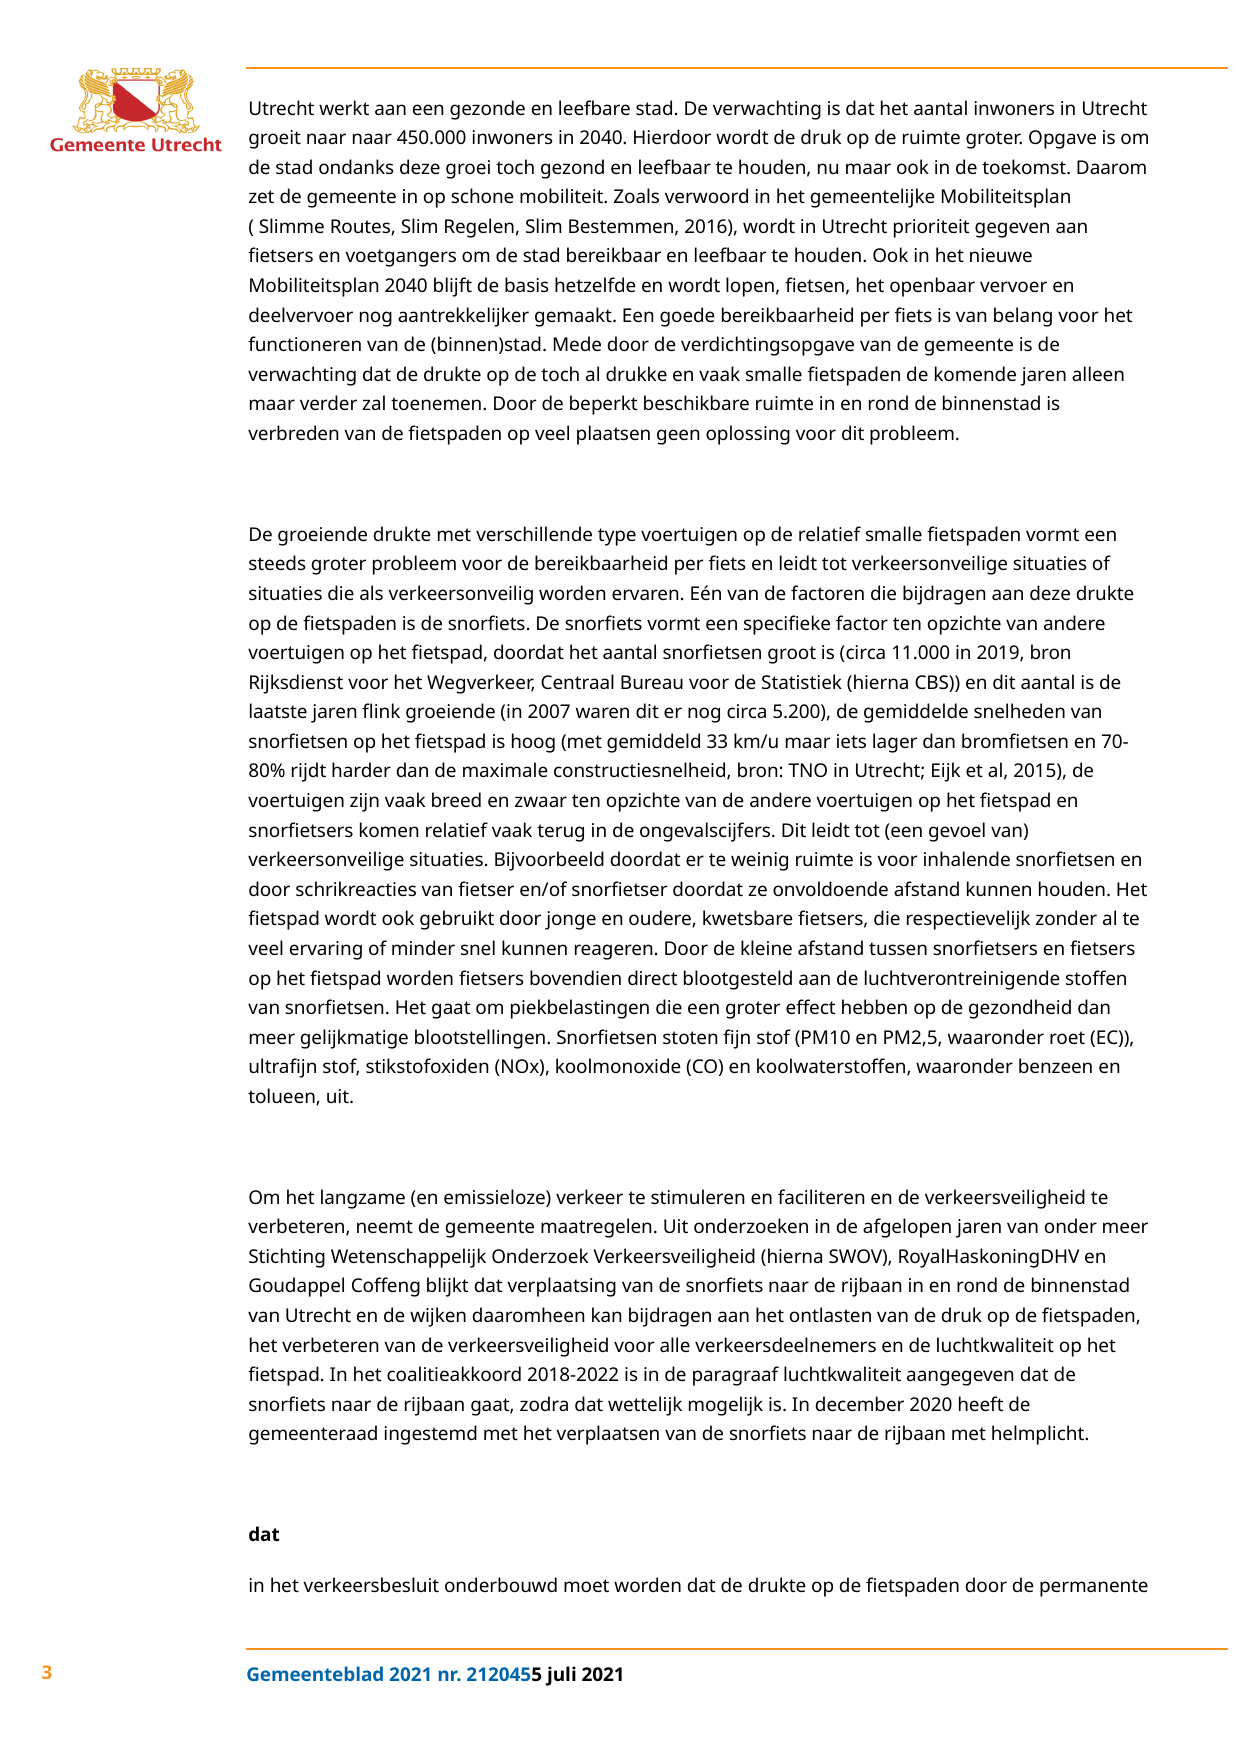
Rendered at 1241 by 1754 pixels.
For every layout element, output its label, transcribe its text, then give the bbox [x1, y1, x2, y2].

text De groeiende drukte met verschillende type voertuigen op de relatief smalle fietspaden vormt een steeds groter probleem voor de bereikbaarheid per fiets en leidt tot verkeersonveilige situaties of situaties die als verkeersonveilig worden ervaren. Eén van de factoren die bijdragen aan deze drukte op de fietspaden is de snorfiets. De snorfiets vormt een specifieke factor ten opzichte van andere voertuigen op het fietspad, doordat het aantal snorfietsen groot is (circa 11.000 in 2019, bron Rijksdienst voor het Wegverkeer, Centraal Bureau voor de Statistiek (hierna CBS)) en dit aantal is de laatste jaren flink groeiende (in 2007 waren dit er nog circa 5.200), de gemiddelde snelheden van snorfietsen op het fietspad is hoog (met gemiddeld 33 km/u maar iets lager dan bromfietsen en 70-80% rijdt harder dan de maximale constructiesnelheid, bron: TNO in Utrecht; Eijk et al, 2015), de voertuigen zijn vaak breed en zwaar ten opzichte van de andere voertuigen op het fietspad en snorfietsers komen relatief vaak terug in de ongevalscijfers. Dit leidt tot (een gevoel van) verkeersonveilige situaties. Bijvoorbeeld doordat er te weinig ruimte is voor inhalende snorfietsen en door schrikreacties van fietser en/of snorfietser doordat ze onvoldoende afstand kunnen houden. Het fietspad wordt ook gebruikt door jonge en oudere, kwetsbare fietsers, die respectievelijk zonder al te veel ervaring of minder snel kunnen reageren. Door de kleine afstand tussen snorfietsers en fietsers op het fietspad worden fietsers bovendien direct blootgesteld aan de luchtverontreinigende stoffen van snorfietsen. Het gaat om piekbelastingen die een groter effect hebben op de gezondheid dan meer gelijkmatige blootstellingen. Snorfietsen stoten fijn stof (PM10 en PM2,5, waaronder roet (EC)), ultrafijn stof, stikstofoxiden (NOx), koolmonoxide (CO) en koolwaterstoffen, waaronder benzeen en tolueen, uit. [248, 521, 1152, 1109]
text dat [248, 1521, 1152, 1547]
text in het verkeersbesluit onderbouwd moet worden dat de drukte op de fietspaden door de permanente [248, 1572, 1152, 1598]
text Om het langzame (en emissieloze) verkeer te stimuleren en faciliteren en de verkeersveiligheid te verbeteren, neemt de gemeente maatregelen. Uit onderzoeken in de afgelopen jaren van onder meer Stichting Wetenschappelijk Onderzoek Verkeersveiligheid (hierna SWOV), RoyalHaskoningDHV en Goudappel Coffeng blijkt dat verplaatsing van de snorfiets naar de rijbaan in en rond de binnenstad van Utrecht en de wijken daaromheen kan bijdragen aan het ontlasten van de druk op de fietspaden, het verbeteren van de verkeersveiligheid voor alle verkeersdeelnemers en de luchtkwaliteit op het fietspad. In het coalitieakkoord 2018-2022 is in de paragraaf luchtkwaliteit aangegeven dat de snorfiets naar de rijbaan gaat, zodra dat wettelijk mogelijk is. In december 2020 heeft de gemeenteraad ingestemd met het verplaatsen van de snorfiets naar de rijbaan met helmplicht. [248, 1184, 1152, 1446]
text Utrecht werkt aan een gezonde en leefbare stad. De verwachting is dat het aantal inwoners in Utrecht groeit naar naar 450.000 inwoners in 2040. Hierdoor wordt de druk op de ruimte groter. Opgave is om de stad ondanks deze groei toch gezond en leefbaar te houden, nu maar ook in de toekomst. Daarom zet de gemeente in op schone mobiliteit. Zoals verwoord in het gemeentelijke Mobiliteitsplan ( Slimme Routes, Slim Regelen, Slim Bestemmen, 2016), wordt in Utrecht prioriteit gegeven aan fietsers en voetgangers om de stad bereikbaar en leefbaar te houden. Ook in het nieuwe Mobiliteitsplan 2040 blijft de basis hetzelfde en wordt lopen, fietsen, het openbaar vervoer en deelvervoer nog aantrekkelijker gemaakt. Een goede bereikbaarheid per fiets is van belang voor het functioneren van de (binnen)stad. Mede door de verdichtingsopgave van de gemeente is de verwachting dat de drukte op de toch al drukke en vaak smalle fietspaden de komende jaren alleen maar verder zal toenemen. Door de beperkt beschikbare ruimte in en rond de binnenstad is verbreden van de fietspaden op veel plaatsen geen oplossing voor dit probleem. [248, 95, 1152, 446]
picture [41, 47, 231, 172]
